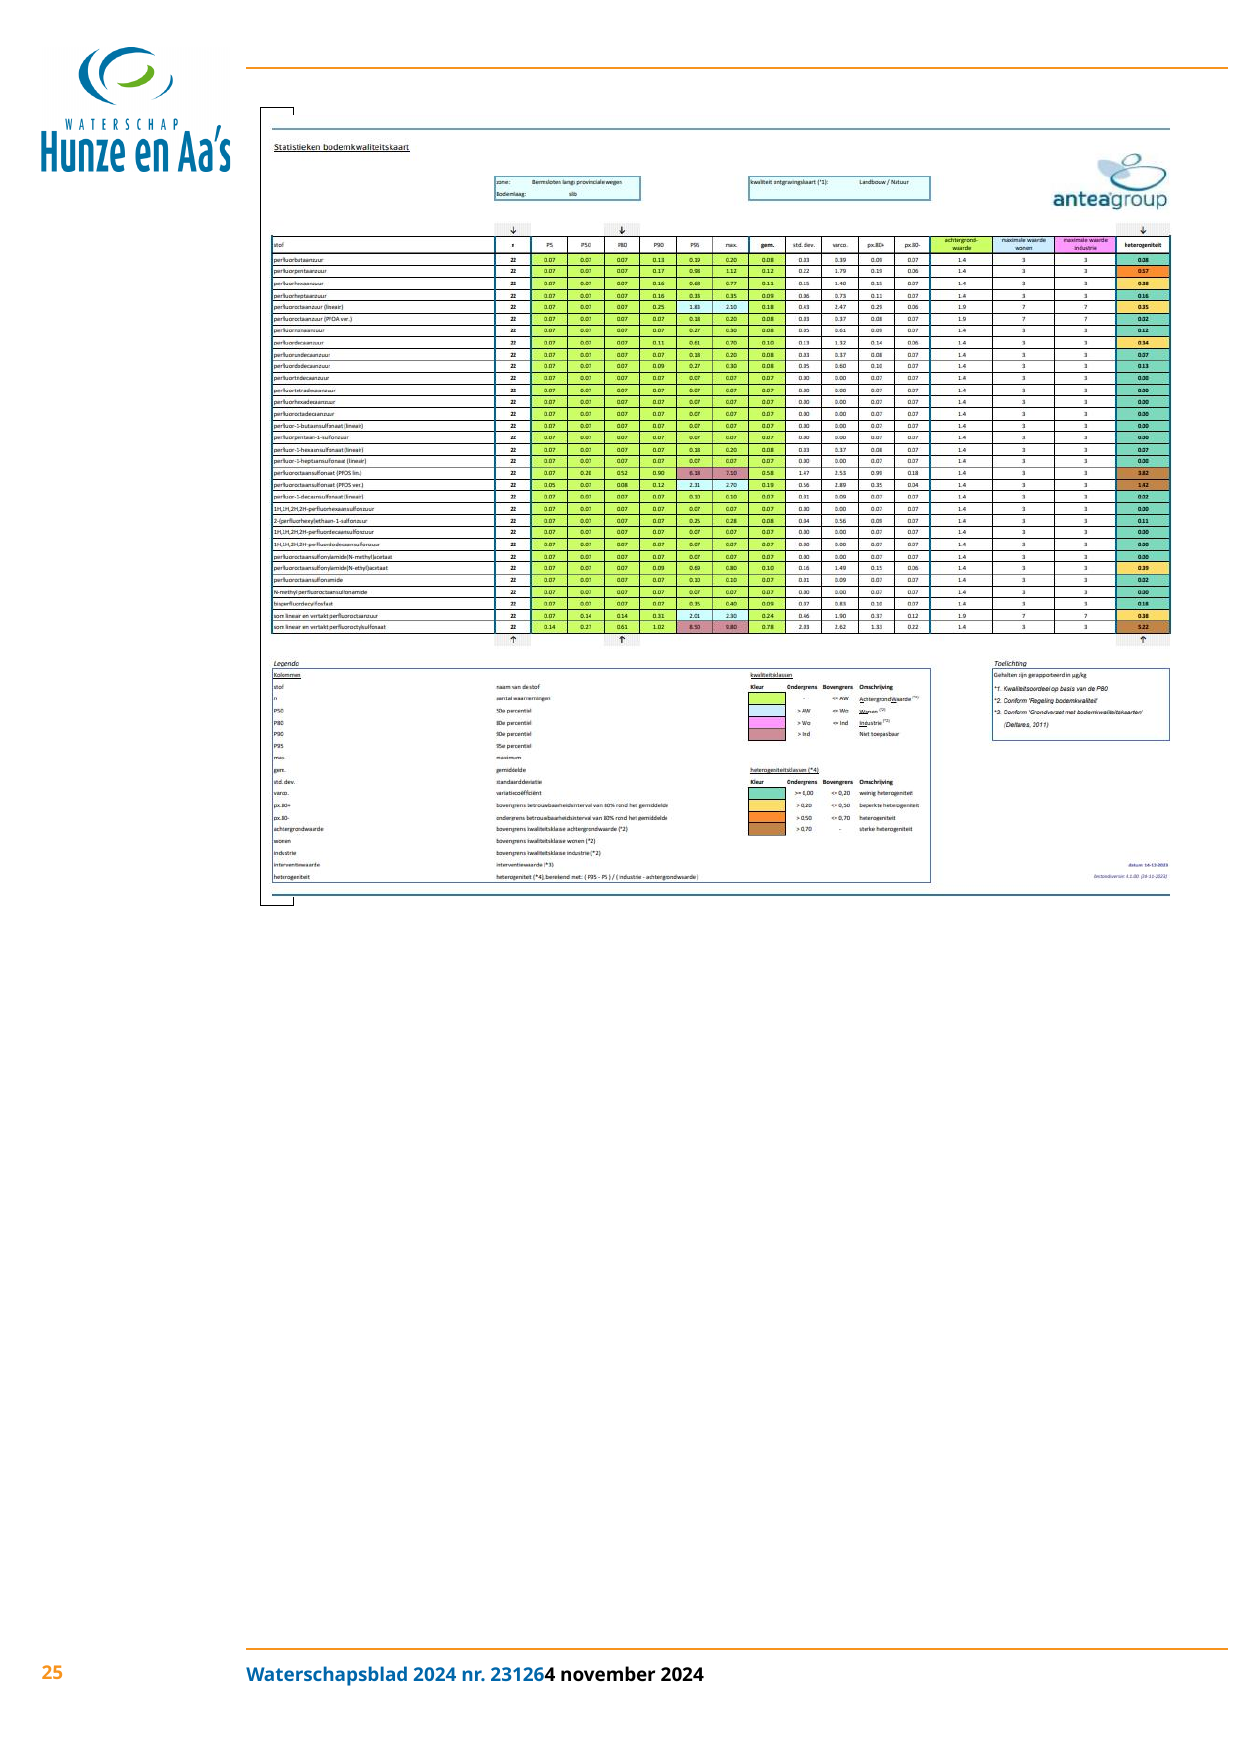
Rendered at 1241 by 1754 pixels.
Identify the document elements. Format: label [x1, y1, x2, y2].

picture [41, 47, 231, 172]
picture [268, 115, 1173, 897]
picture [183, 163, 191, 172]
picture [226, 145, 231, 156]
picture [47, 154, 51, 172]
